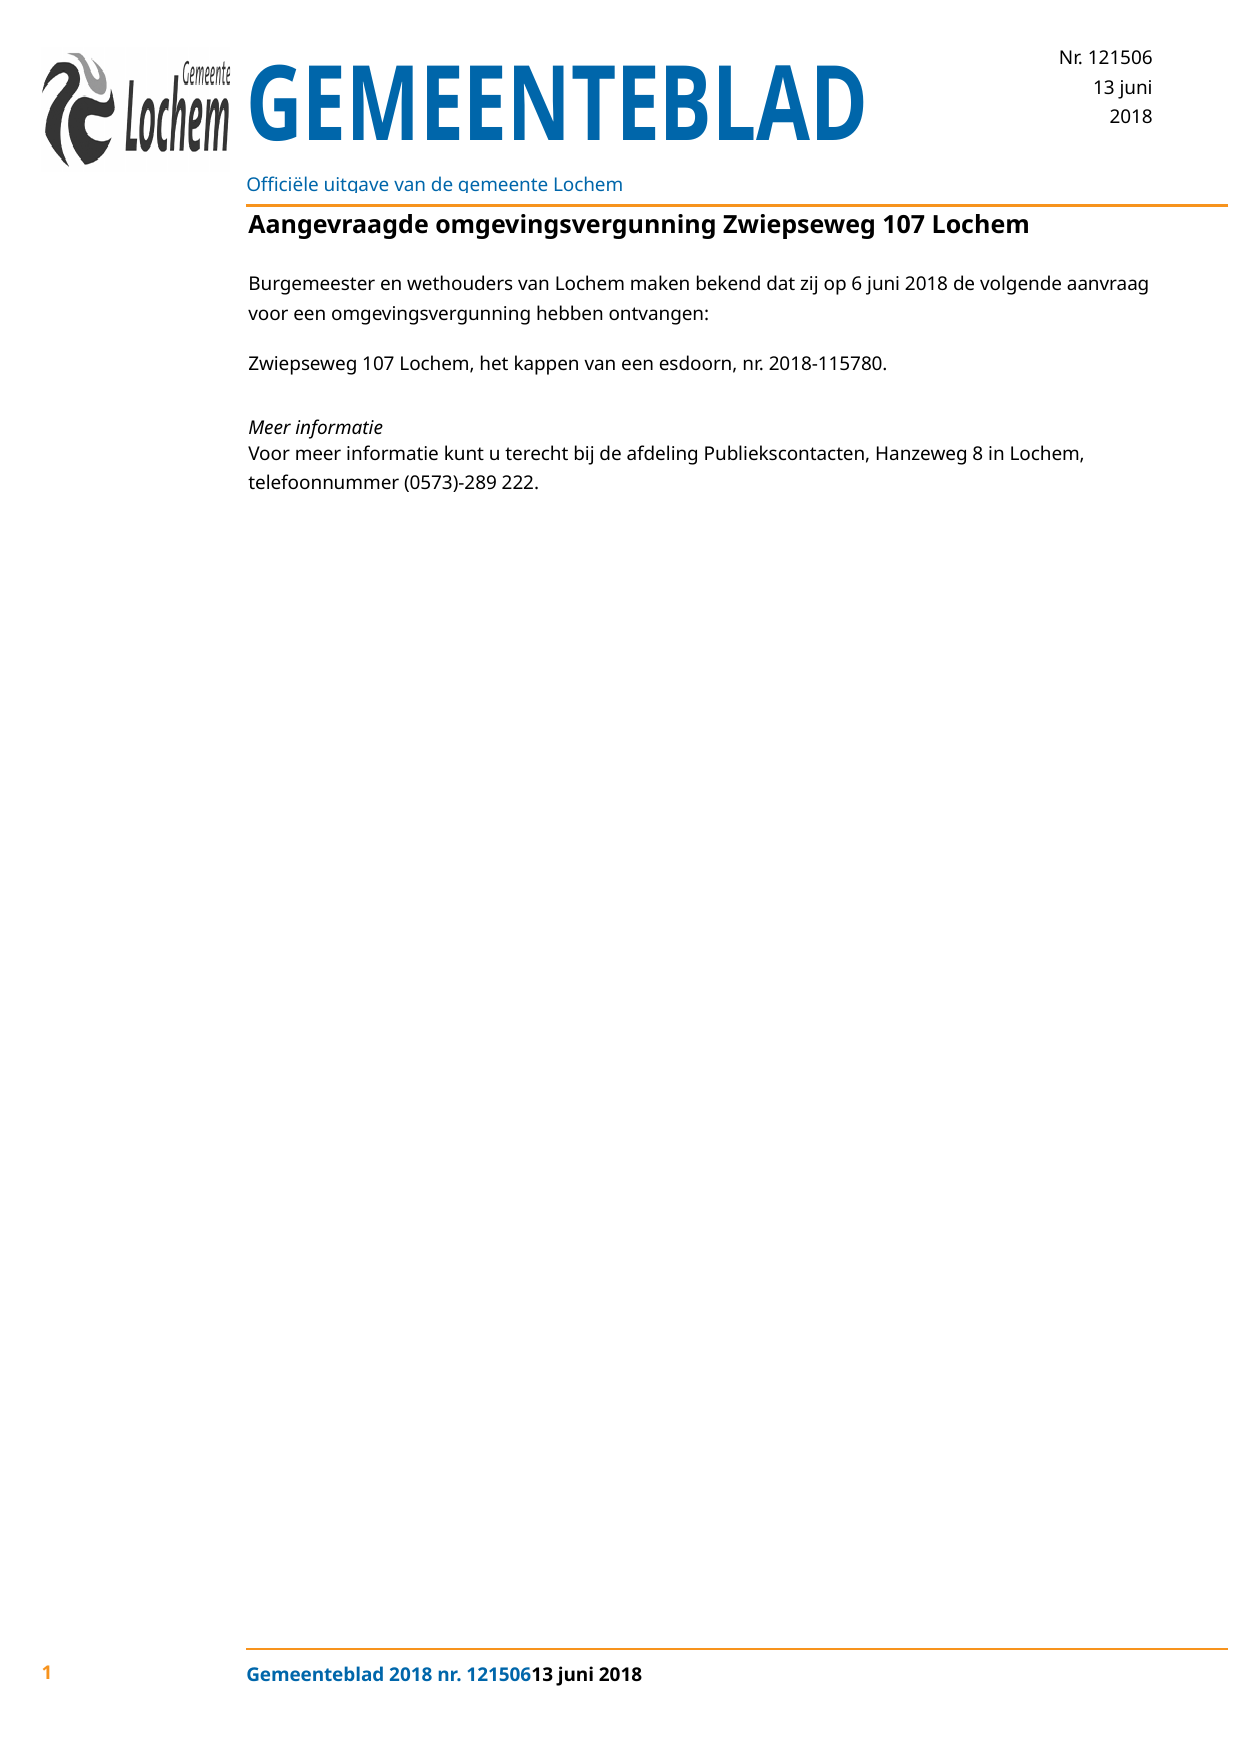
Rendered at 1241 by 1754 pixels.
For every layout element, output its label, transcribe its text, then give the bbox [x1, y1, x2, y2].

text Aangevraagde omgevingsvergunning Zwiepseweg 107 Lochem [248, 207, 1152, 241]
text Meer informatie [248, 414, 1152, 440]
text Zwiepseweg 107 Lochem, het kappen van een esdoorn, nr. 2018-115780. [248, 350, 1152, 376]
text Voor meer informatie kunt u terecht bij de afdeling Publiekscontacten, Hanzeweg 8 in Lochem, telefoonnummer (0573)-289 222. [248, 440, 1152, 495]
picture [41, 47, 231, 172]
text Burgemeester en wethouders van Lochem maken bekend dat zij op 6 juni 2018 de volgende aanvraag voor een omgevingsvergunning hebben ontvangen: [248, 270, 1152, 326]
